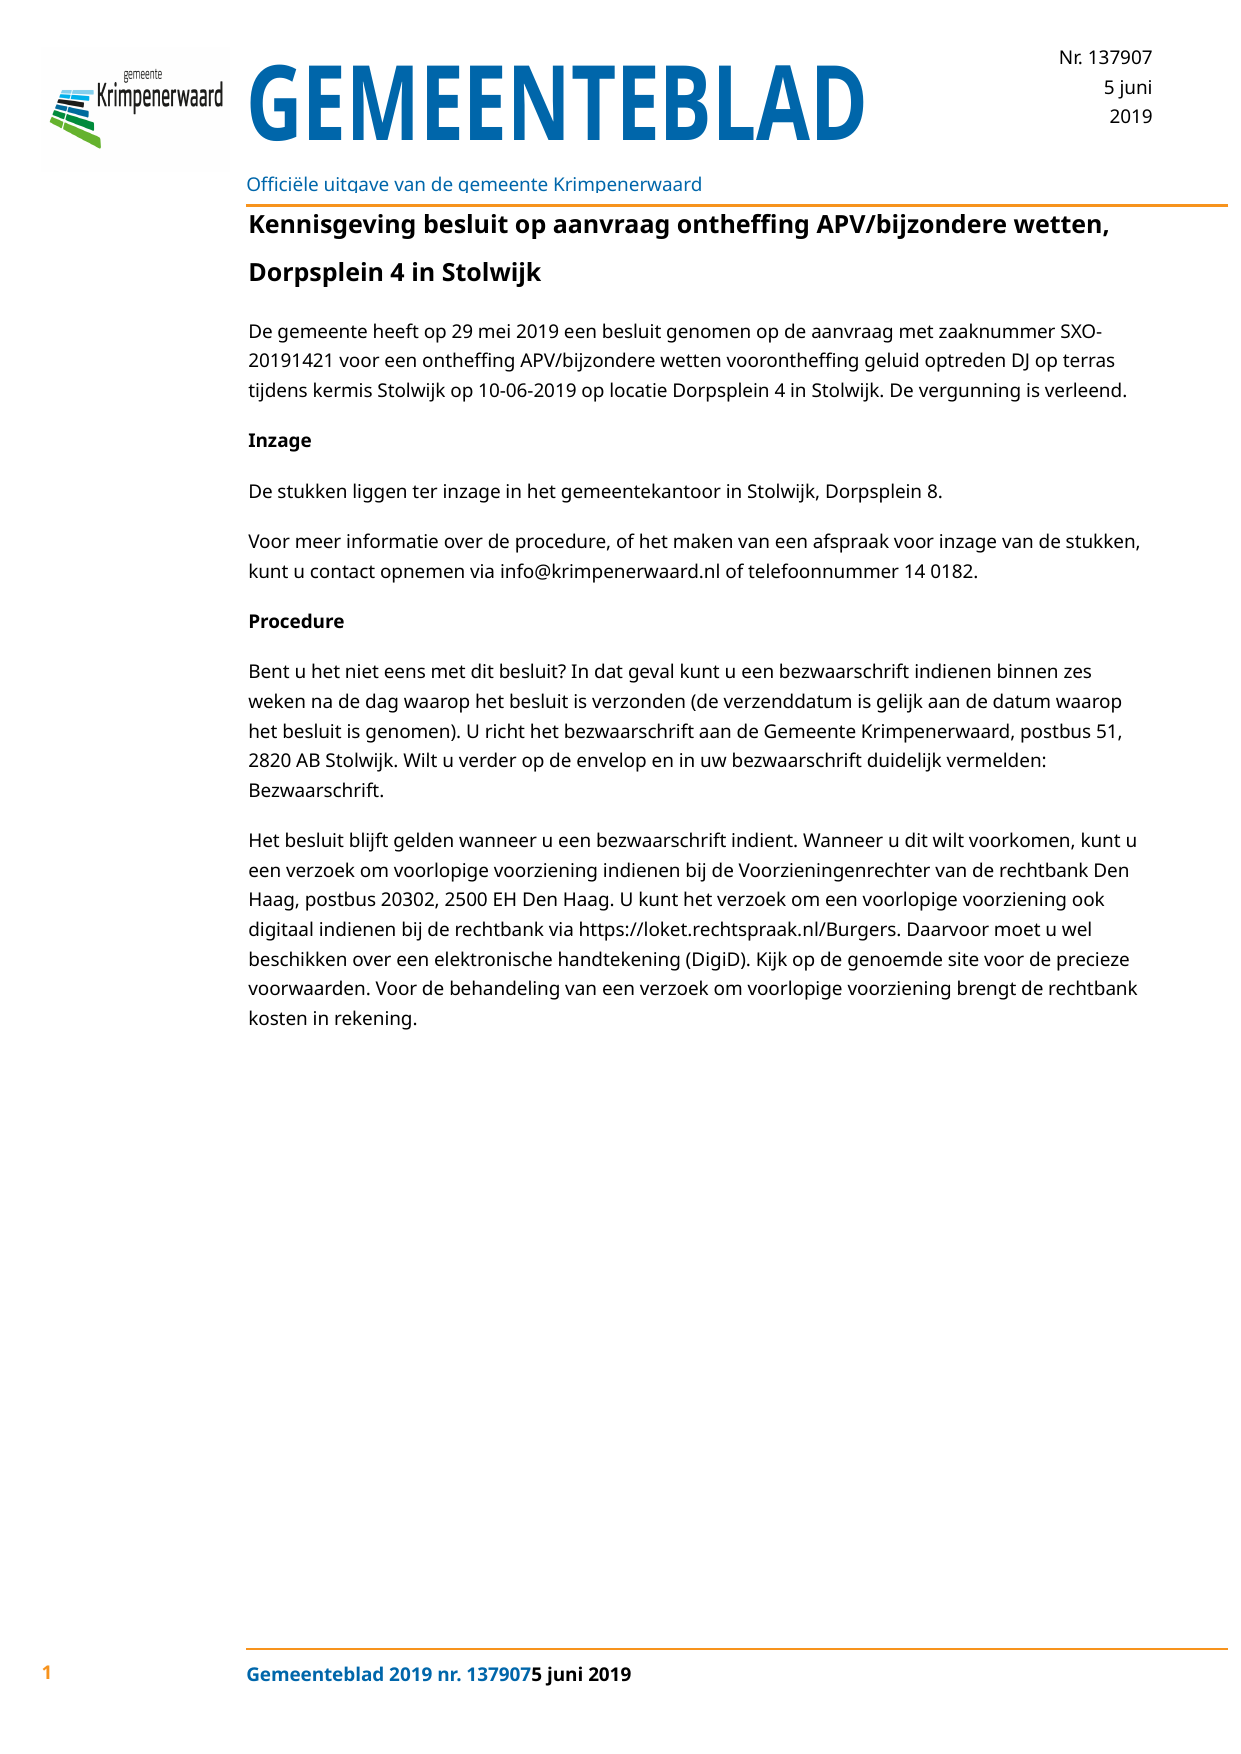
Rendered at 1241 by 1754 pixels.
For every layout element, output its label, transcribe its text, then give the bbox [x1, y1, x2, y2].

text De gemeente heeft op 29 mei 2019 een besluit genomen op de aanvraag met zaaknummer SXO-20191421 voor een ontheffing APV/bijzondere wetten voorontheffing geluid optreden DJ op terras tijdens kermis Stolwijk op 10-06-2019 op locatie Dorpsplein 4 in Stolwijk. De vergunning is verleend. [248, 318, 1152, 403]
text De stukken liggen ter inzage in het gemeentekantoor in Stolwijk, Dorpsplein 8. [248, 478, 1152, 504]
text Voor meer informatie over de procedure, of het maken van een afspraak voor inzage van de stukken, kunt u contact opnemen via info@krimpenerwaard.nl of telefoonnummer 14 0182. [248, 528, 1152, 584]
picture [41, 47, 231, 172]
text Bent u het niet eens met dit besluit? In dat geval kunt u een bezwaarschrift indienen binnen zes weken na de dag waarop het besluit is verzonden (de verzenddatum is gelijk aan de datum waarop het besluit is genomen). U richt het bezwaarschrift aan de Gemeente Krimpenerwaard, postbus 51, 2820 AB Stolwijk. Wilt u verder op de envelop en in uw bezwaarschrift duidelijk vermelden: Bezwaarschrift. [248, 659, 1152, 803]
text Kennisgeving besluit op aanvraag ontheffing APV/bijzondere wetten, Dorpsplein 4 in Stolwijk [248, 207, 1152, 288]
text Procedure [248, 608, 1152, 634]
text Inzage [248, 427, 1152, 453]
text Het besluit blijft gelden wanneer u een bezwaarschrift indient. Wanneer u dit wilt voorkomen, kunt u een verzoek om voorlopige voorziening indienen bij de Voorzieningenrechter van de rechtbank Den Haag, postbus 20302, 2500 EH Den Haag. U kunt het verzoek om een voorlopige voorziening ook digitaal indienen bij de rechtbank via https://loket.rechtspraak.nl/Burgers. Daarvoor moet u wel beschikken over een elektronische handtekening (DigiD). Kijk op de genoemde site voor de precieze voorwaarden. Voor de behandeling van een verzoek om voorlopige voorziening brengt de rechtbank kosten in rekening. [248, 827, 1152, 1031]
